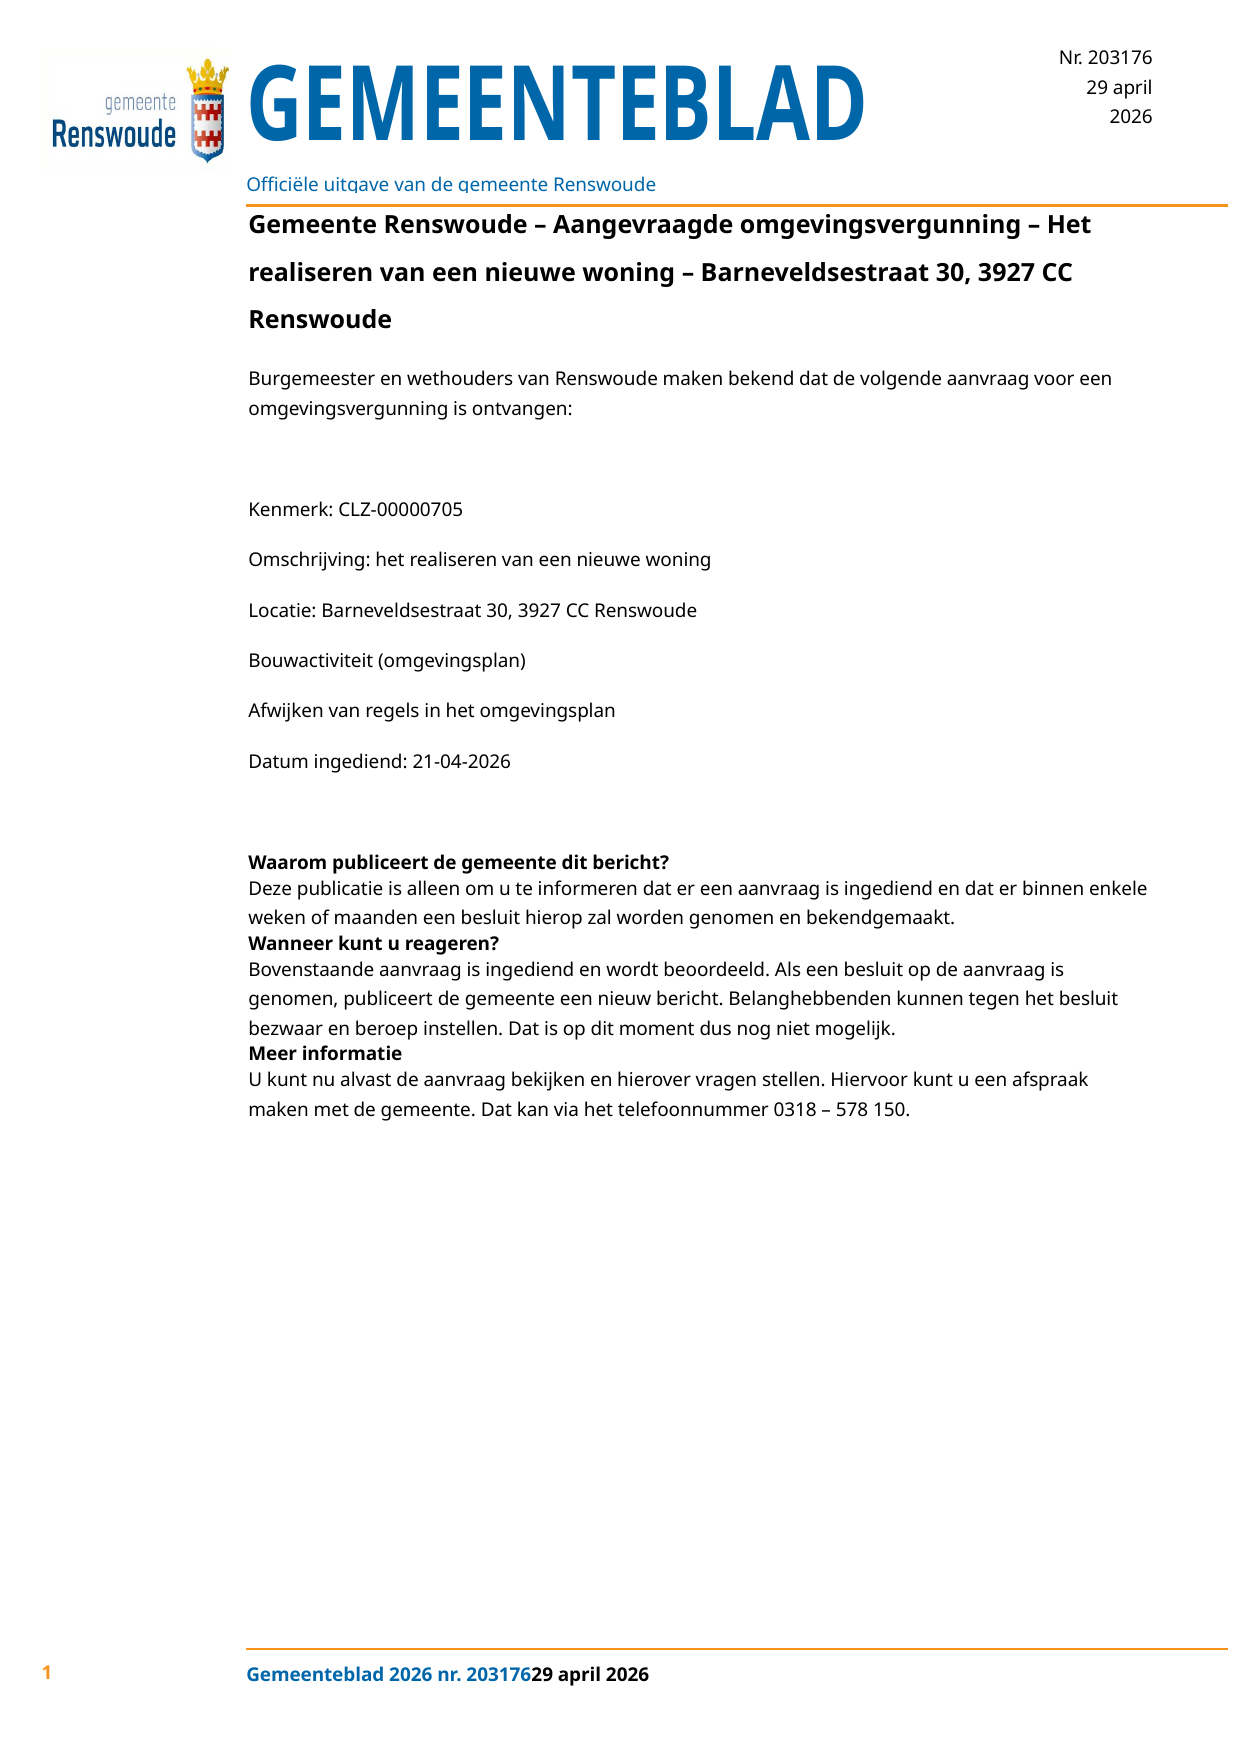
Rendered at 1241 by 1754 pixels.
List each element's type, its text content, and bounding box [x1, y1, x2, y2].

text Datum ingediend: 21-04-2026 [248, 748, 1152, 774]
picture [41, 47, 231, 172]
table_cell Bovenstaande aanvraag is ingediend en wordt beoordeeld. Als een besluit op de aanvraag is genomen, publiceert de gemeente een nieuw bericht. Belanghebbenden kunnen tegen het besluit bezwaar en beroep instellen. Dat is op dit moment dus nog niet mogelijk. [248, 956, 1152, 1041]
table_cell U kunt nu alvast de aanvraag bekijken en hierover vragen stellen. Hiervoor kunt u een afspraak maken met de gemeente. Dat kan via het telefoonnummer 0318 – 578 150. [248, 1066, 1152, 1122]
text Kenmerk: CLZ-00000705 [248, 496, 1152, 522]
text Afwijken van regels in het omgevingsplan [248, 698, 1152, 723]
text Locatie: Barneveldsestraat 30, 3927 CC Renswoude [248, 597, 1152, 622]
table_cell Deze publicatie is alleen om u te informeren dat er een aanvraag is ingediend en dat er binnen enkele weken of maanden een besluit hierop zal worden genomen en bekendgemaakt. [248, 875, 1152, 930]
text Omschrijving: het realiseren van een nieuwe woning [248, 546, 1152, 572]
table_cell Wanneer kunt u reageren? [248, 930, 1152, 956]
text Bouwactiviteit (omgevingsplan) [248, 647, 1152, 673]
table_header Waarom publiceert de gemeente dit bericht? [248, 849, 1152, 875]
text Gemeente Renswoude – Aangevraagde omgevingsvergunning – Het realiseren van een nieuwe woning – Barneveldsestraat 30, 3927 CC Renswoude [248, 207, 1152, 336]
text Burgemeester en wethouders van Renswoude maken bekend dat de volgende aanvraag voor een omgevingsvergunning is ontvangen: [248, 366, 1152, 421]
table_cell Meer informatie [248, 1041, 1152, 1066]
